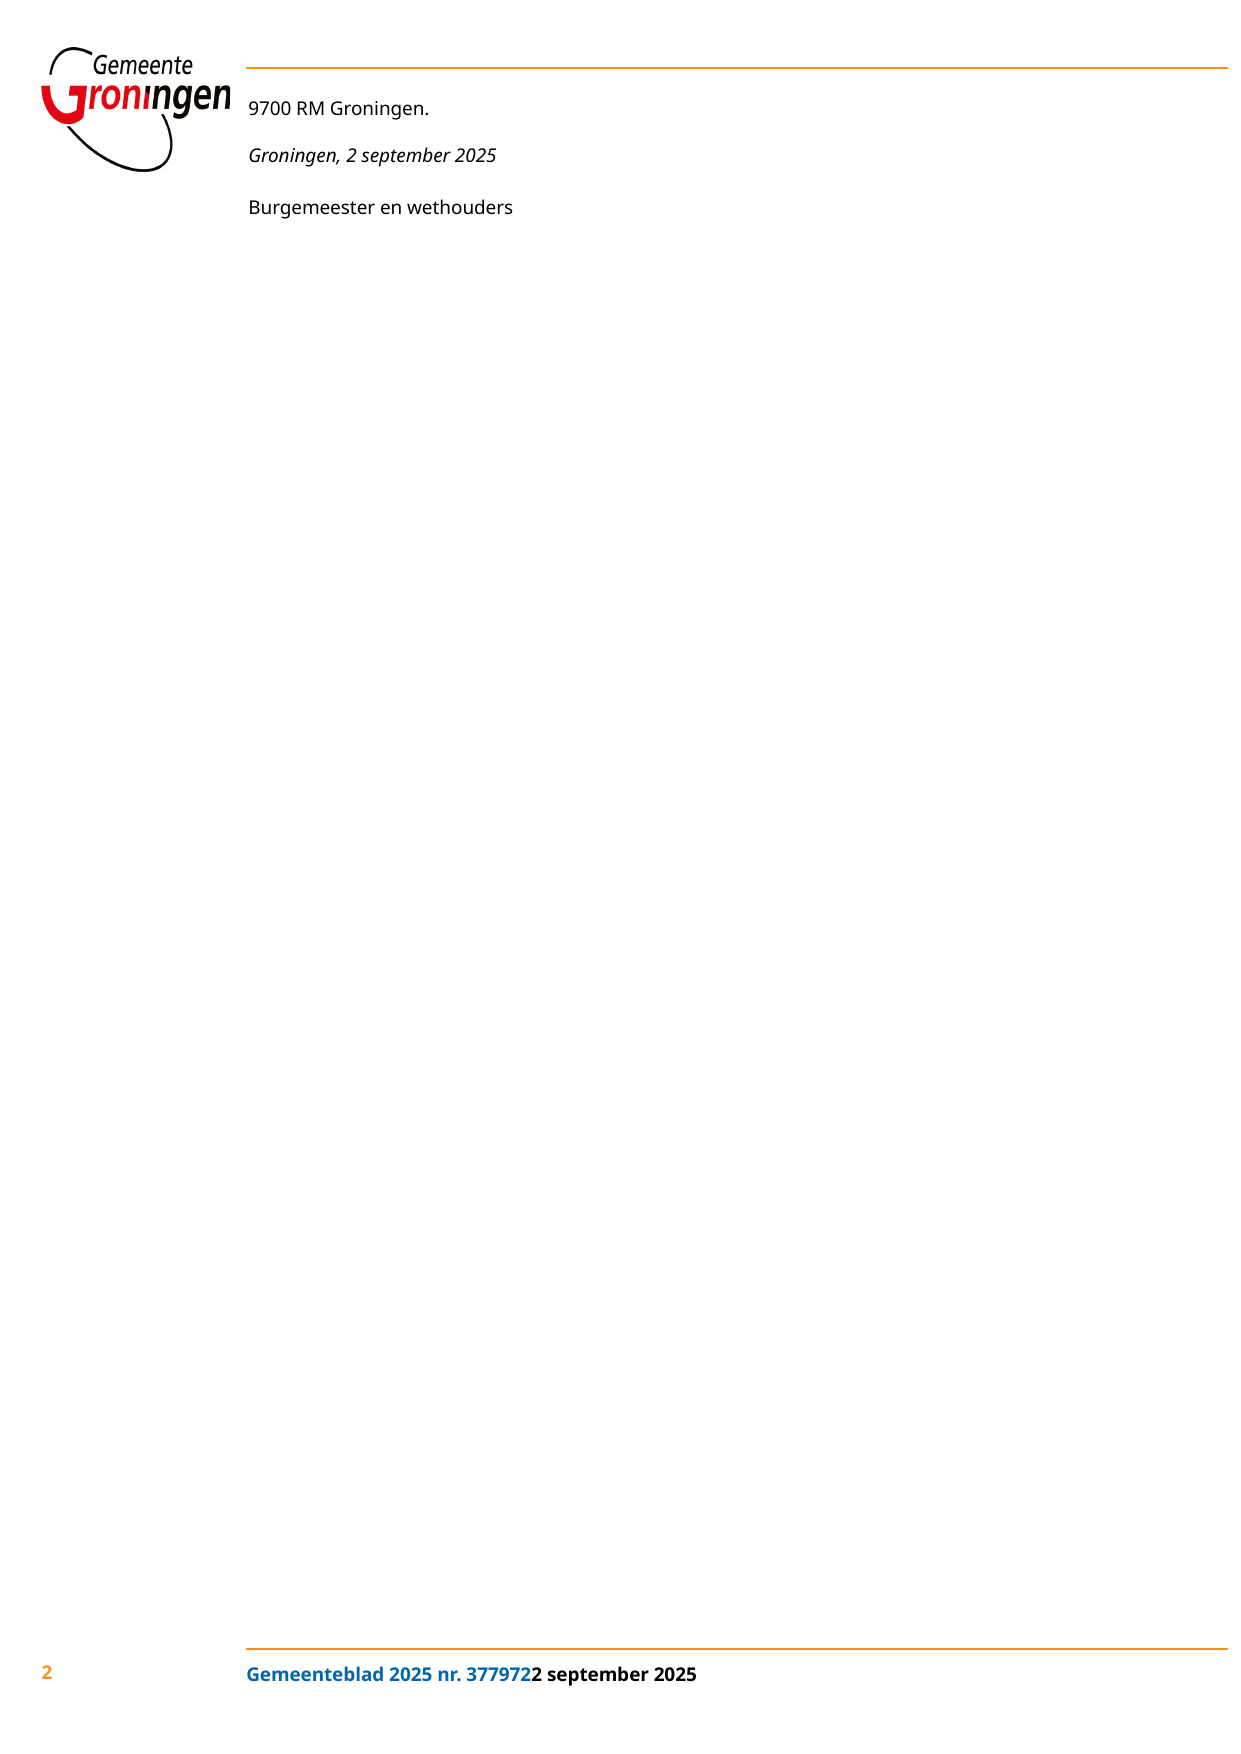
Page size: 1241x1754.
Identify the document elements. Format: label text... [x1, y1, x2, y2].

picture [41, 47, 231, 172]
text Burgemeester en wethouders [248, 194, 1152, 220]
text 9700 RM Groningen. [248, 95, 1152, 121]
text Groningen, 2 september 2025 [248, 143, 1152, 168]
